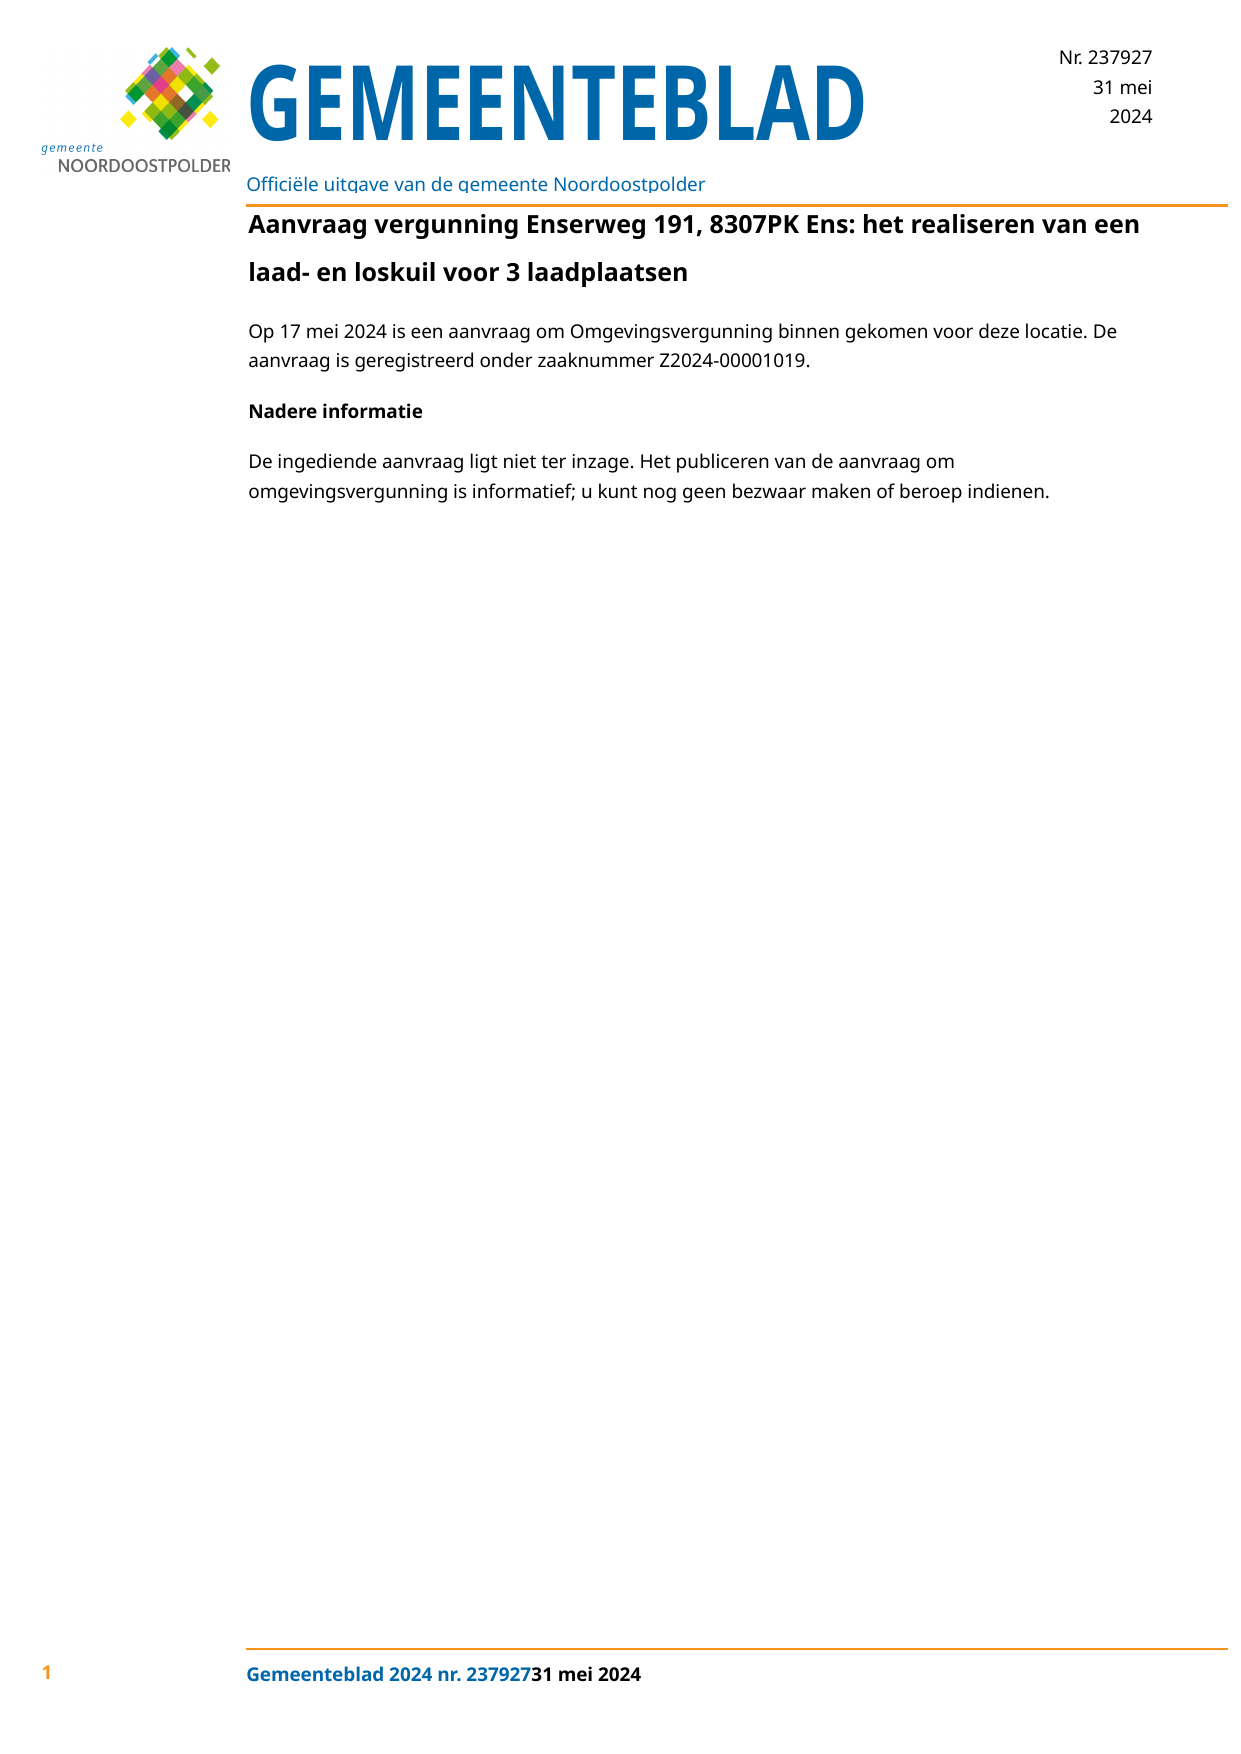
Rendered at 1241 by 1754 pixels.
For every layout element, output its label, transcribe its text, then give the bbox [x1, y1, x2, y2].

text De ingediende aanvraag ligt niet ter inzage. Het publiceren van de aanvraag om omgevingsvergunning is informatief; u kunt nog geen bezwaar maken of beroep indienen. [248, 448, 1152, 504]
picture [41, 47, 231, 172]
text Nadere informatie [248, 398, 1152, 424]
text Op 17 mei 2024 is een aanvraag om Omgevingsvergunning binnen gekomen voor deze locatie. De aanvraag is geregistreerd onder zaaknummer Z2024-00001019. [248, 318, 1152, 373]
text Aanvraag vergunning Enserweg 191, 8307PK Ens: het realiseren van een laad- en loskuil voor 3 laadplaatsen [248, 207, 1152, 288]
